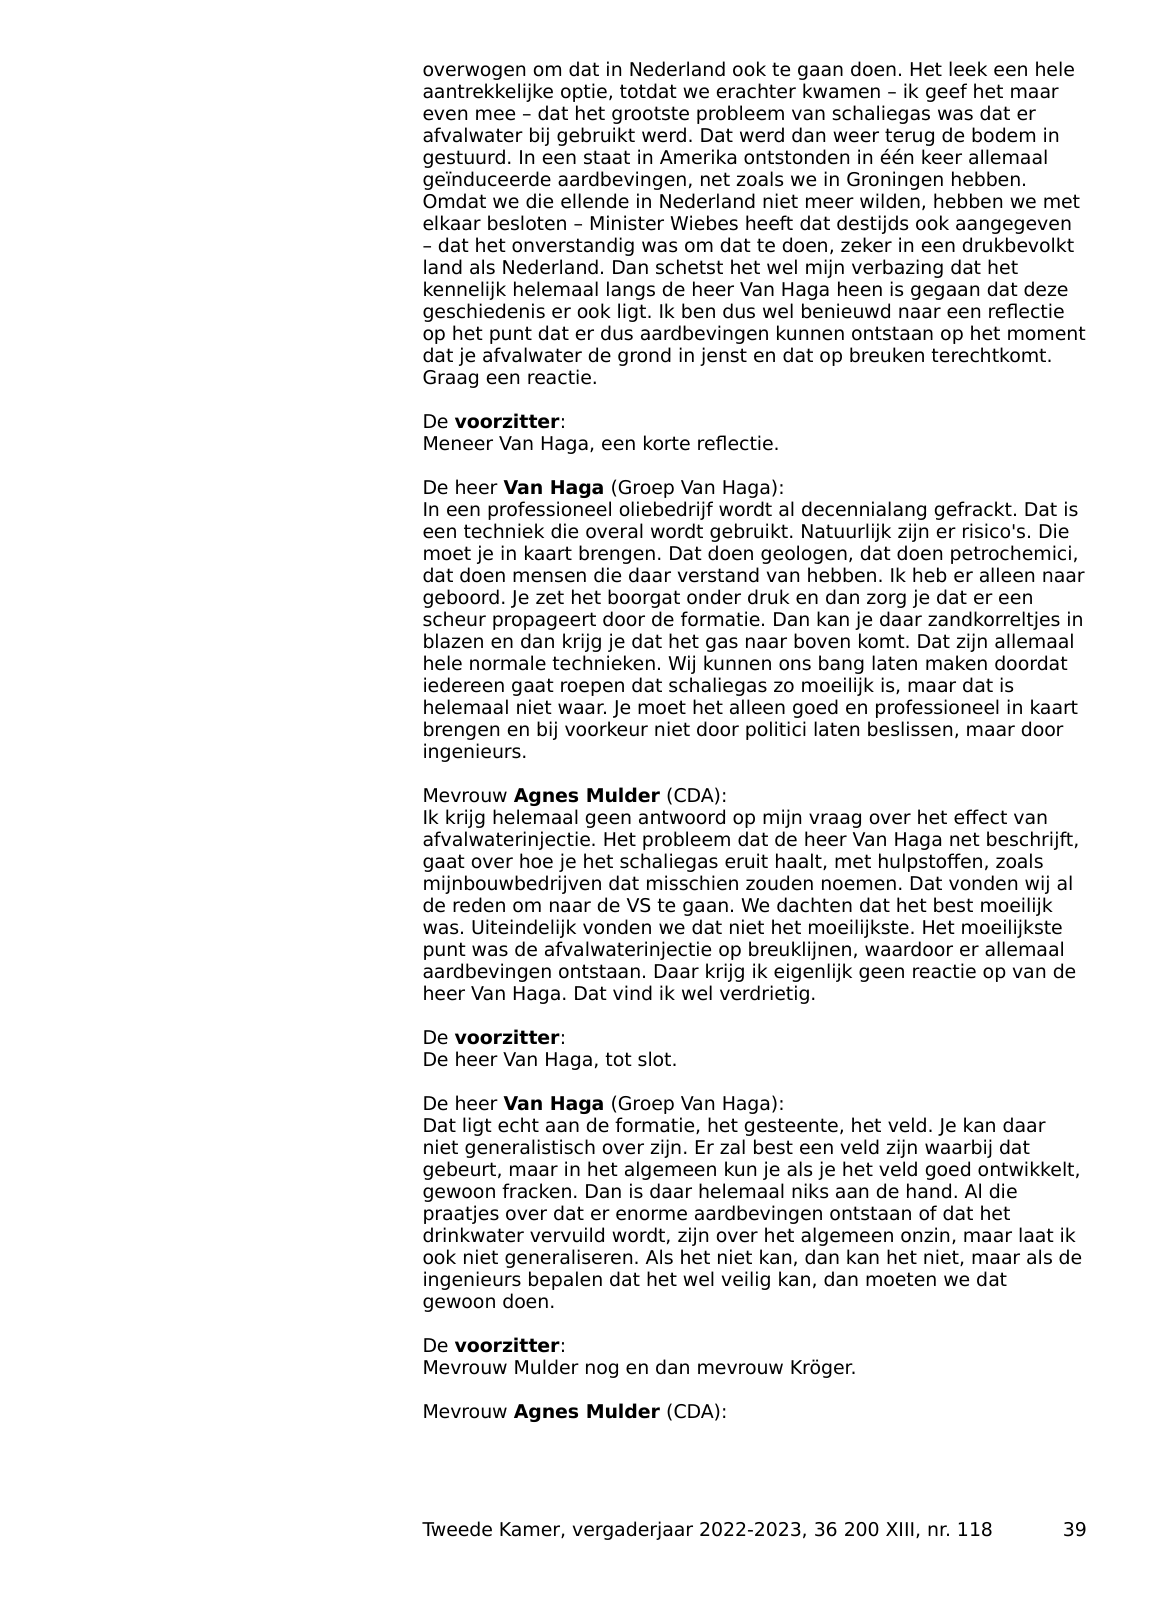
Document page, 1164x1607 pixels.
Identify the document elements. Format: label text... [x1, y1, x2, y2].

text Mevrouw Agnes Mulder (CDA): [422, 1401, 1087, 1423]
text Mevrouw Agnes Mulder (CDA): [422, 785, 1087, 807]
text De heer Van Haga, tot slot. [422, 1049, 1087, 1071]
text De voorzitter: [422, 1335, 1087, 1357]
text Mevrouw Mulder nog en dan mevrouw Kröger. [422, 1357, 1087, 1379]
text De heer Van Haga (Groep Van Haga): [422, 1093, 1087, 1115]
text Ik krijg helemaal geen antwoord op mijn vraag over het effect van afvalwaterinjectie. Het probleem dat de heer Van Haga net beschrijft, gaat over hoe je het schaliegas eruit haalt, met hulpstoffen, zoals mijnbouwbedrijven dat misschien zouden noemen. Dat vonden wij al de reden om naar de VS te gaan. We dachten dat het best moeilijk was. Uiteindelijk vonden we dat niet het moeilijkste. Het moeilijkste punt was de afvalwaterinjectie op breuklijnen, waardoor er allemaal aardbevingen ontstaan. Daar krijg ik eigenlijk geen reactie op van de heer Van Haga. Dat vind ik wel verdrietig. [422, 807, 1087, 1005]
text Dat ligt echt aan de formatie, het gesteente, het veld. Je kan daar niet generalistisch over zijn. Er zal best een veld zijn waarbij dat gebeurt, maar in het algemeen kun je als je het veld goed ontwikkelt, gewoon fracken. Dan is daar helemaal niks aan de hand. Al die praatjes over dat er enorme aardbevingen ontstaan of dat het drinkwater vervuild wordt, zijn over het algemeen onzin, maar laat ik ook niet generaliseren. Als het niet kan, dan kan het niet, maar als de ingenieurs bepalen dat het wel veilig kan, dan moeten we dat gewoon doen. [422, 1115, 1087, 1313]
text Meneer Van Haga, een korte reflectie. [422, 433, 1087, 455]
text De voorzitter: [422, 411, 1087, 433]
text De voorzitter: [422, 1027, 1087, 1049]
text overwogen om dat in Nederland ook te gaan doen. Het leek een hele aantrekkelijke optie, totdat we erachter kwamen – ik geef het maar even mee – dat het grootste probleem van schaliegas was dat er afvalwater bij gebruikt werd. Dat werd dan weer terug de bodem in gestuurd. In een staat in Amerika ontstonden in één keer allemaal geïnduceerde aardbevingen, net zoals we in Groningen hebben. Omdat we die ellende in Nederland niet meer wilden, hebben we met elkaar besloten – Minister Wiebes heeft dat destijds ook aangegeven – dat het onverstandig was om dat te doen, zeker in een drukbevolkt land als Nederland. Dan schetst het wel mijn verbazing dat het kennelijk helemaal langs de heer Van Haga heen is gegaan dat deze geschiedenis er ook ligt. Ik ben dus wel benieuwd naar een reflectie op het punt dat er dus aardbevingen kunnen ontstaan op het moment dat je afvalwater de grond in jenst en dat op breuken terechtkomt. Graag een reactie. [422, 59, 1087, 389]
text In een professioneel oliebedrijf wordt al decennialang gefrackt. Dat is een techniek die overal wordt gebruikt. Natuurlijk zijn er risico's. Die moet je in kaart brengen. Dat doen geologen, dat doen petrochemici, dat doen mensen die daar verstand van hebben. Ik heb er alleen naar geboord. Je zet het boorgat onder druk en dan zorg je dat er een scheur propageert door de formatie. Dan kan je daar zandkorreltjes in blazen en dan krijg je dat het gas naar boven komt. Dat zijn allemaal hele normale technieken. Wij kunnen ons bang laten maken doordat iedereen gaat roepen dat schaliegas zo moeilijk is, maar dat is helemaal niet waar. Je moet het alleen goed en professioneel in kaart brengen en bij voorkeur niet door politici laten beslissen, maar door ingenieurs. [422, 499, 1087, 763]
text De heer Van Haga (Groep Van Haga): [422, 477, 1087, 499]
